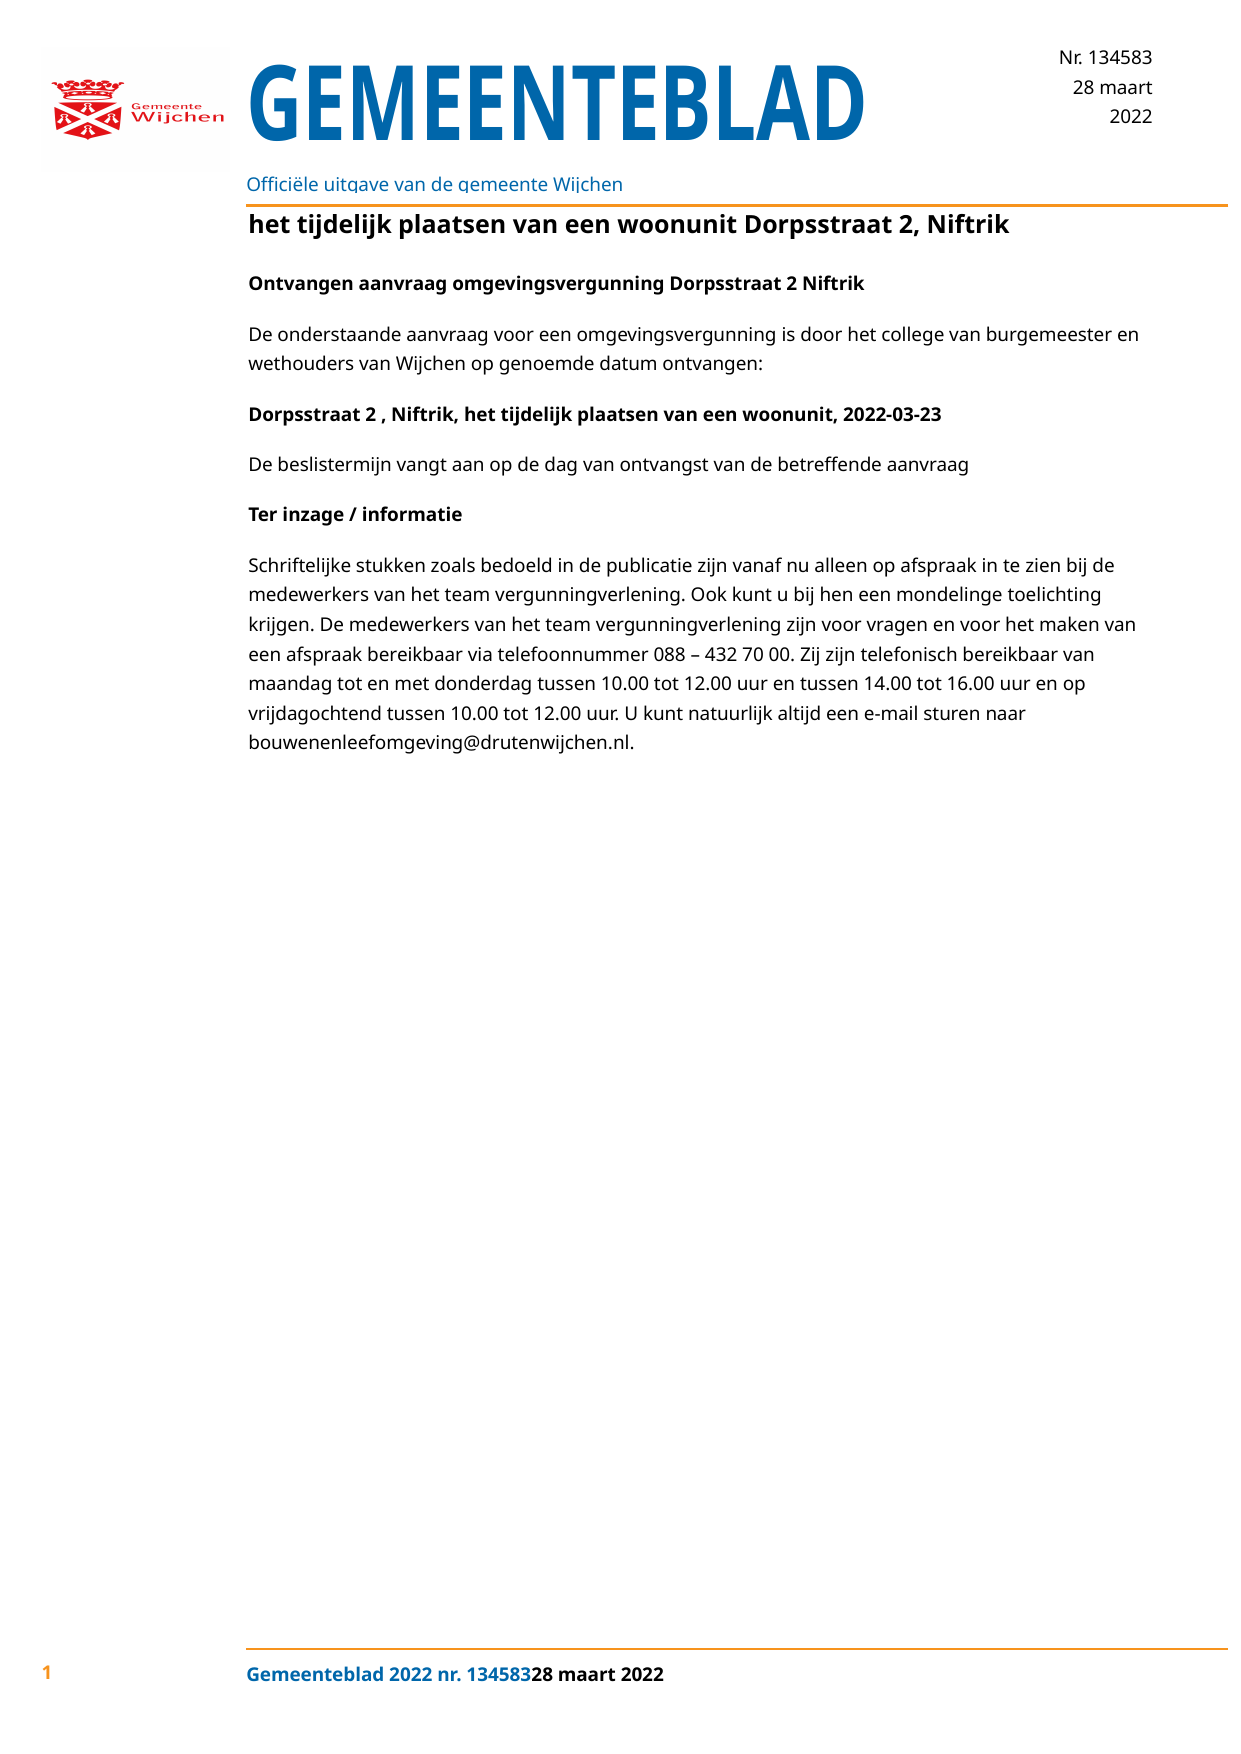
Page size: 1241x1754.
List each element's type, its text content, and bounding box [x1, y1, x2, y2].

text Schriftelijke stukken zoals bedoeld in de publicatie zijn vanaf nu alleen op afspraak in te zien bij de medewerkers van het team vergunningverlening. Ook kunt u bij hen een mondelinge toelichting krijgen. De medewerkers van het team vergunningverlening zijn voor vragen en voor het maken van een afspraak bereikbaar via telefoonnummer 088 – 432 70 00. Zij zijn telefonisch bereikbaar van maandag tot en met donderdag tussen 10.00 tot 12.00 uur en tussen 14.00 tot 16.00 uur en op vrijdagochtend tussen 10.00 tot 12.00 uur. U kunt natuurlijk altijd een e-mail sturen naar bouwenenleefomgeving@drutenwijchen.nl. [248, 552, 1152, 755]
picture [41, 47, 231, 172]
text Ter inzage / informatie [248, 502, 1152, 527]
text De beslistermijn vangt aan op de dag van ontvangst van de betreffende aanvraag [248, 451, 1152, 477]
text Ontvangen aanvraag omgevingsvergunning Dorpsstraat 2 Niftrik [248, 270, 1152, 296]
text het tijdelijk plaatsen van een woonunit Dorpsstraat 2, Niftrik [248, 207, 1152, 241]
text Dorpsstraat 2 , Niftrik, het tijdelijk plaatsen van een woonunit, 2022-03-23 [248, 401, 1152, 426]
text De onderstaande aanvraag voor een omgevingsvergunning is door het college van burgemeester en wethouders van Wijchen op genoemde datum ontvangen: [248, 321, 1152, 376]
